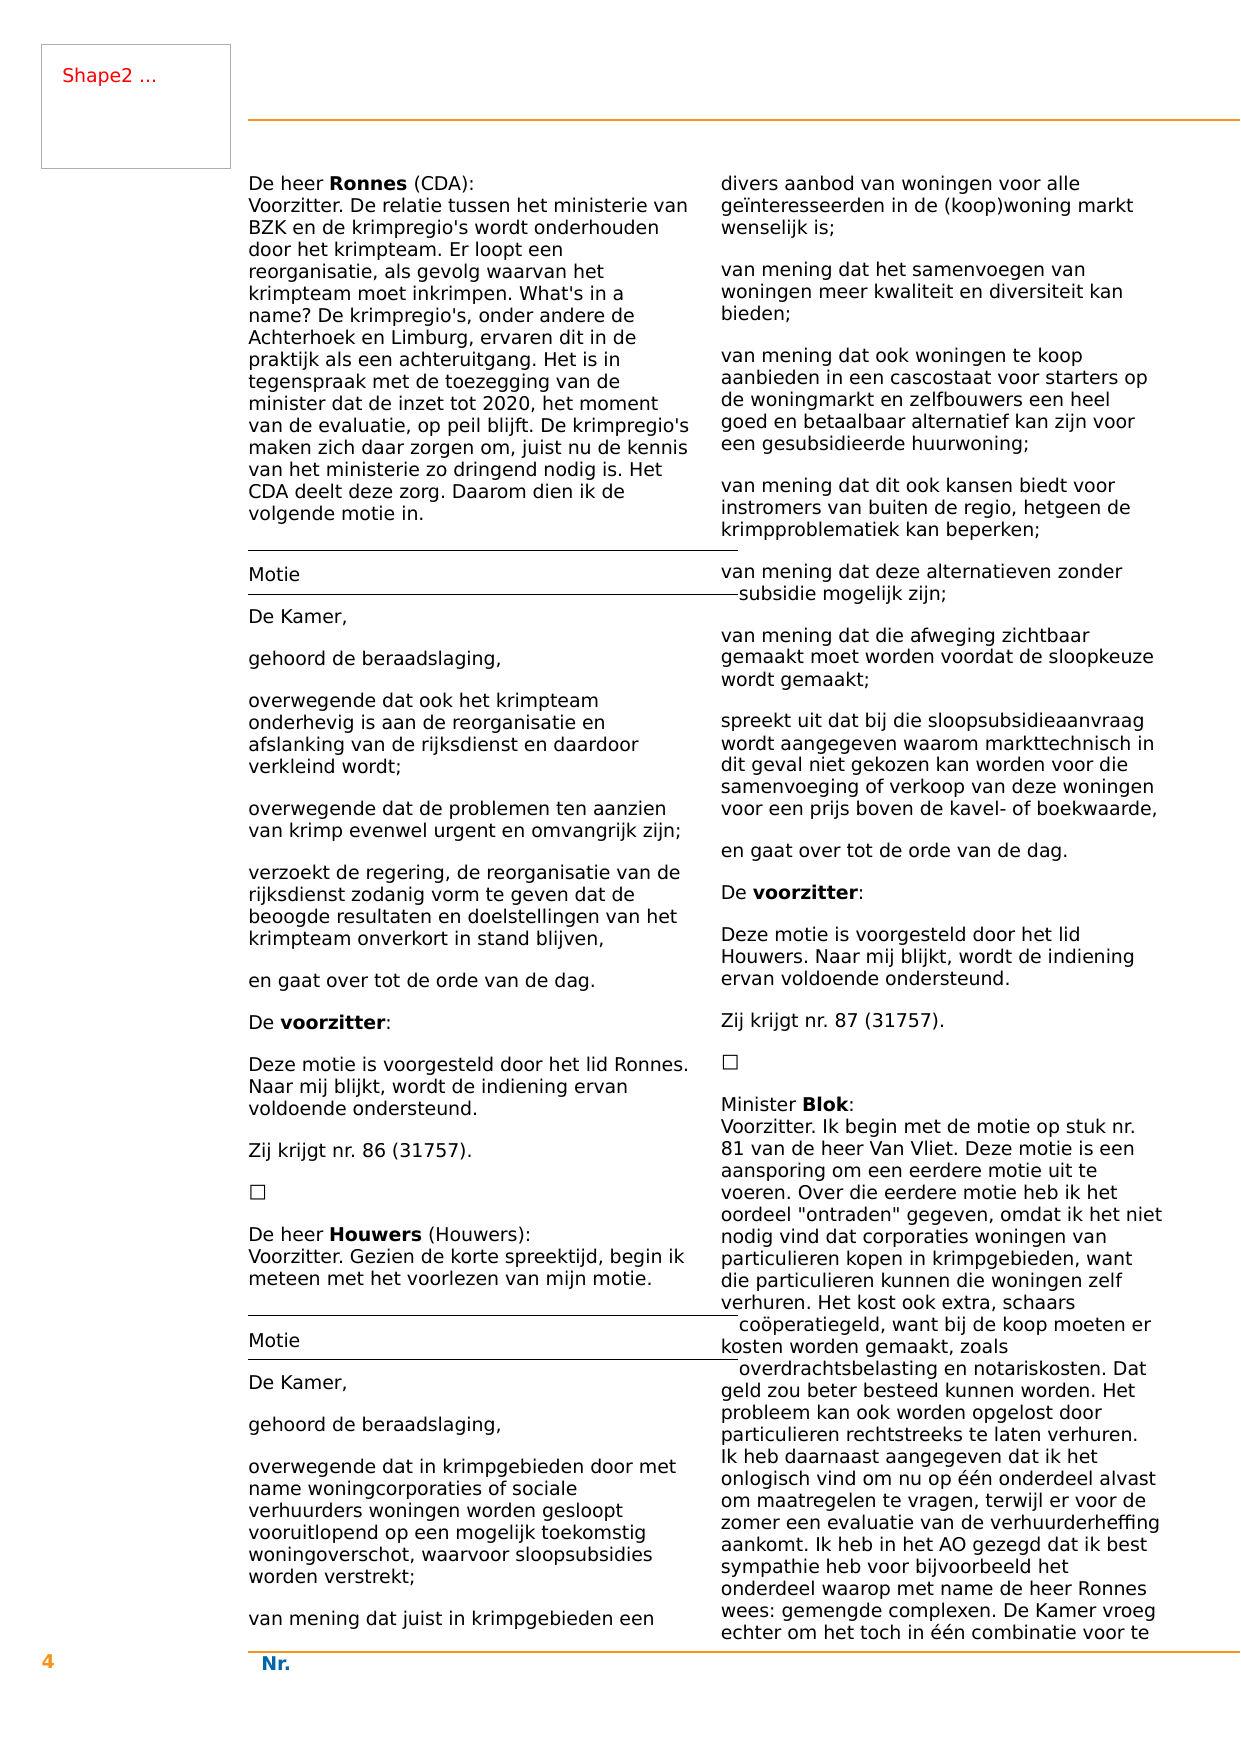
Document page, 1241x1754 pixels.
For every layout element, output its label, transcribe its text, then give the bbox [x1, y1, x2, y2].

text Minister Blok: [721, 1094, 1163, 1116]
text De voorzitter: [721, 882, 1163, 904]
text De Kamer, [248, 606, 691, 628]
text De Kamer, [248, 1372, 691, 1394]
text overwegende dat ook het krimpteam onderhevig is aan de reorganisatie en afslanking van de rijksdienst en daardoor verkleind wordt; [248, 690, 691, 778]
text van mening dat juist in krimpgebieden een [248, 1608, 691, 1629]
text Deze motie is voorgesteld door het lid Ronnes. Naar mij blijkt, wordt de indiening ervan voldoende ondersteund. [248, 1054, 691, 1120]
text spreekt uit dat bij die sloopsubsidieaanvraag wordt aangegeven waarom markttechnisch in dit geval niet gekozen kan worden voor die samenvoeging of verkoop van deze woningen voor een prijs boven de kavel- of boekwaarde, [721, 710, 1163, 820]
text Voorzitter. Gezien de korte spreektijd, begin ik meteen met het voorlezen van mijn motie. [248, 1246, 691, 1290]
text Voorzitter. Ik begin met de motie op stuk nr. 81 van de heer Van Vliet. Deze motie is een aansporing om een eerdere motie uit te voeren. Over die eerdere motie heb ik het oordeel "ontraden" gegeven, omdat ik het niet nodig vind dat corporaties woningen van particulieren kopen in krimpgebieden, want die particulieren kunnen die woningen zelf verhuren. Het kost ook extra, schaars coöperatiegeld, want bij de koop moeten er kosten worden gemaakt, zoals overdrachtsbelasting en notariskosten. Dat geld zou beter besteed kunnen worden. Het probleem kan ook worden opgelost door particulieren rechtstreeks te laten verhuren. [721, 1116, 1163, 1446]
text van mening dat het samenvoegen van woningen meer kwaliteit en diversiteit kan bieden; [721, 259, 1163, 325]
text en gaat over tot de orde van de dag. [248, 970, 691, 992]
text De heer Houwers (Houwers): [248, 1224, 691, 1246]
text van mening dat ook woningen te koop aanbieden in een cascostaat voor starters op de woningmarkt en zelfbouwers een heel goed en betaalbaar alternatief kan zijn voor een gesubsidieerde huurwoning; [721, 345, 1163, 454]
text De voorzitter: [248, 1012, 691, 1034]
text ⬜ [248, 1182, 691, 1204]
text gehoord de beraadslaging, [248, 648, 691, 670]
text Zij krijgt nr. 86 (31757). [248, 1140, 691, 1162]
text van mening dat dit ook kansen biedt voor instromers van buiten de regio, hetgeen de krimpproblematiek kan beperken; [721, 474, 1163, 541]
text overwegende dat de problemen ten aanzien van krimp evenwel urgent en omvangrijk zijn; [248, 798, 691, 842]
text van mening dat die afweging zichtbaar gemaakt moet worden voordat de sloopkeuze wordt gemaakt; [721, 624, 1163, 690]
text Motie [248, 1330, 691, 1352]
text en gaat over tot de orde van de dag. [721, 840, 1163, 862]
text divers aanbod van woningen voor alle geïnteresseerden in de (koop)woning markt wenselijk is; [721, 173, 1163, 239]
text Zij krijgt nr. 87 (31757). [721, 1010, 1163, 1032]
text Ik heb daarnaast aangegeven dat ik het onlogisch vind om nu op één onderdeel alvast om maatregelen te vragen, terwijl er voor de zomer een evaluatie van de verhuurderheffing aankomt. Ik heb in het AO gezegd dat ik best sympathie heb voor bijvoorbeeld het onderdeel waarop met name de heer Ronnes wees: gemengde complexen. De Kamer vroeg echter om het toch in één combinatie voor te [721, 1446, 1163, 1644]
text verzoekt de regering, de reorganisatie van de rijksdienst zodanig vorm te geven dat de beoogde resultaten en doelstellingen van het krimpteam onverkort in stand blijven, [248, 862, 691, 950]
text De heer Ronnes (CDA): [248, 173, 691, 195]
text Motie [248, 564, 691, 586]
text Voorzitter. De relatie tussen het ministerie van BZK en de krimpregio's wordt onderhouden door het krimpteam. Er loopt een reorganisatie, als gevolg waarvan het krimpteam moet inkrimpen. What's in a name? De krimpregio's, onder andere de Achterhoek en Limburg, ervaren dit in de praktijk als een achteruitgang. Het is in tegenspraak met de toezegging van de minister dat de inzet tot 2020, het moment van de evaluatie, op peil blijft. De krimpregio's maken zich daar zorgen om, juist nu de kennis van het ministerie zo dringend nodig is. Het CDA deelt deze zorg. Daarom dien ik de volgende motie in. [248, 195, 691, 524]
text Deze motie is voorgesteld door het lid Houwers. Naar mij blijkt, wordt de indiening ervan voldoende ondersteund. [721, 924, 1163, 990]
text van mening dat deze alternatieven zonder subsidie mogelijk zijn; [721, 561, 1163, 604]
text ⬜ [721, 1052, 1163, 1074]
text gehoord de beraadslaging, [248, 1414, 691, 1436]
text overwegende dat in krimpgebieden door met name woningcorporaties of sociale verhuurders woningen worden gesloopt vooruitlopend op een mogelijk toekomstig woningoverschot, waarvoor sloopsubsidies worden verstrekt; [248, 1456, 691, 1588]
